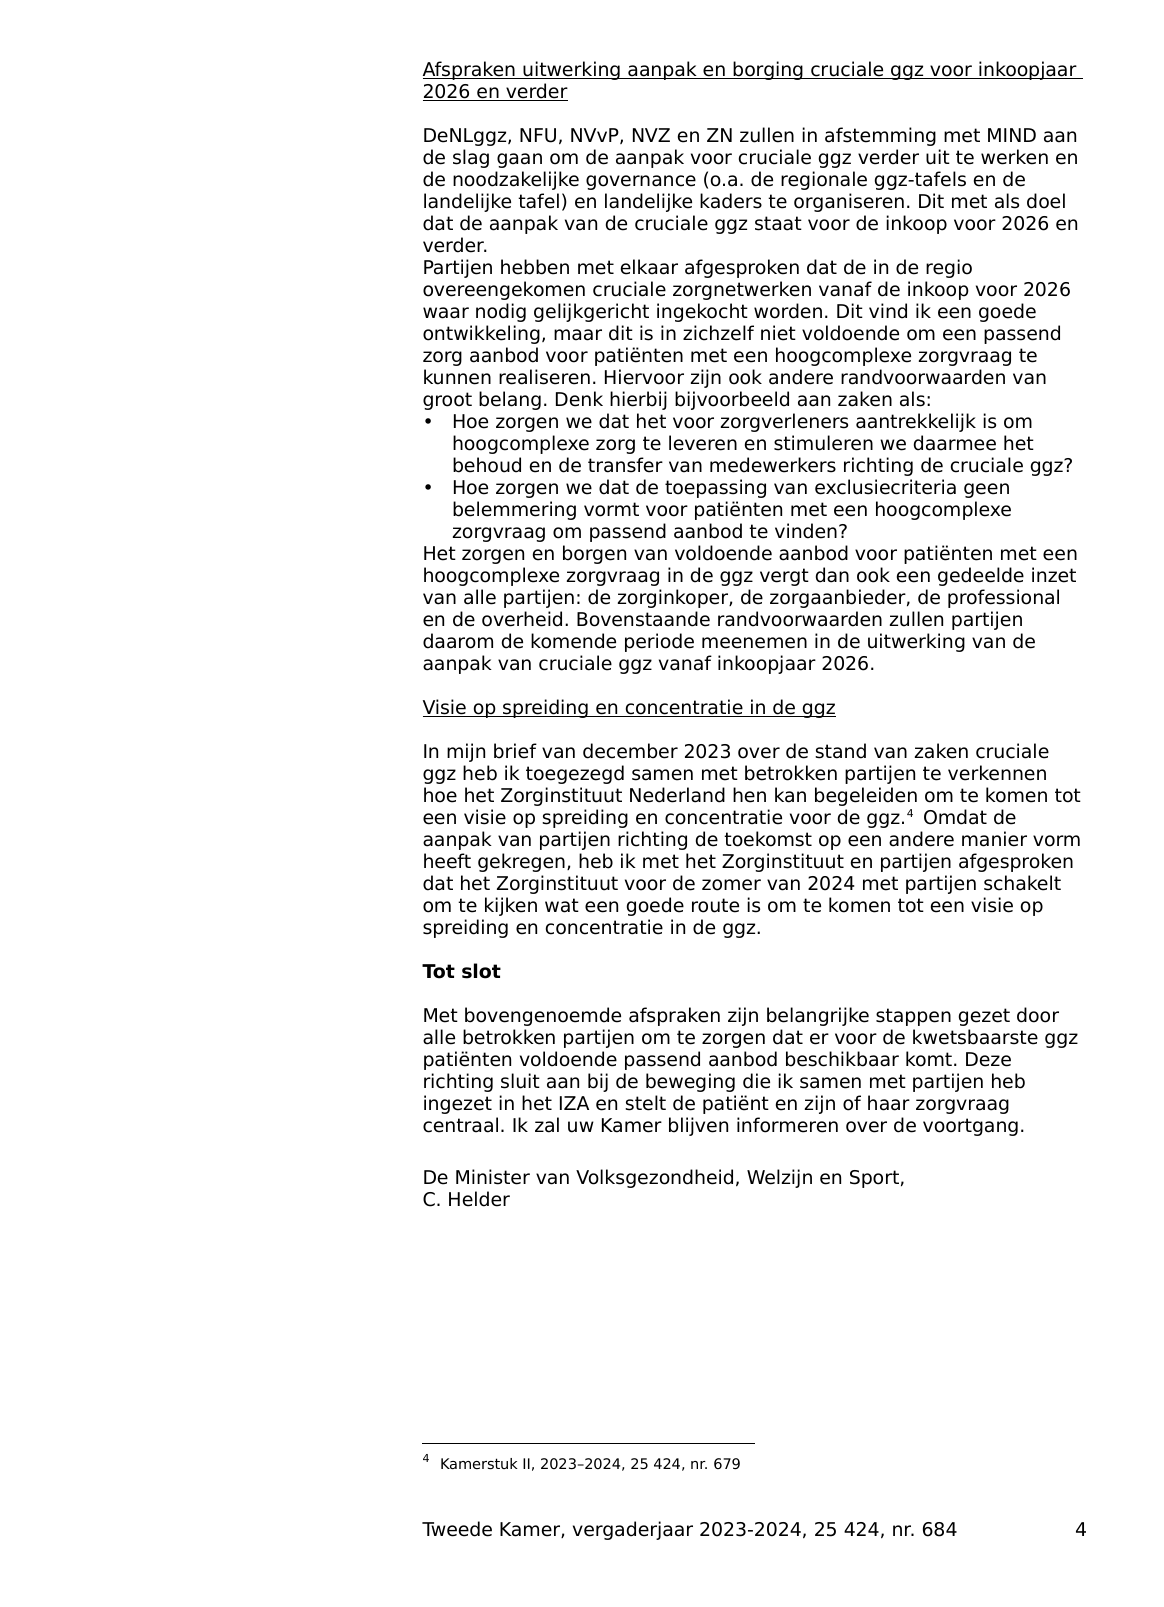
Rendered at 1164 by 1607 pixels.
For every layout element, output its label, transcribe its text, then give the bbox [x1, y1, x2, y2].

text De Minister van Volksgezondheid, Welzijn en Sport, C. Helder [422, 1167, 1087, 1211]
text Met bovengenoemde afspraken zijn belangrijke stappen gezet door alle betrokken partijen om te zorgen dat er voor de kwetsbaarste ggz patiënten voldoende passend aanbod beschikbaar komt. Deze richting sluit aan bij de beweging die ik samen met partijen heb ingezet in het IZA en stelt de patiënt en zijn of haar zorgvraag centraal. Ik zal uw Kamer blijven informeren over de voortgang. [422, 1005, 1087, 1137]
text • Hoe zorgen we dat het voor zorgverleners aantrekkelijk is om hoogcomplexe zorg te leveren en stimuleren we daarmee het behoud en de transfer van medewerkers richting de cruciale ggz? [422, 411, 1087, 477]
text Partijen hebben met elkaar afgesproken dat de in de regio overeengekomen cruciale zorgnetwerken vanaf de inkoop voor 2026 waar nodig gelijkgericht ingekocht worden. Dit vind ik een goede ontwikkeling, maar dit is in zichzelf niet voldoende om een passend zorg aanbod voor patiënten met een hoogcomplexe zorgvraag te kunnen realiseren. Hiervoor zijn ook andere randvoorwaarden van groot belang. Denk hierbij bijvoorbeeld aan zaken als: [422, 257, 1087, 411]
text • Hoe zorgen we dat de toepassing van exclusiecriteria geen belemmering vormt voor patiënten met een hoogcomplexe zorgvraag om passend aanbod te vinden? [422, 477, 1087, 543]
text DeNLggz, NFU, NVvP, NVZ en ZN zullen in afstemming met MIND aan de slag gaan om de aanpak voor cruciale ggz verder uit te werken en de noodzakelijke governance (o.a. de regionale ggz-tafels en de landelijke tafel) en landelijke kaders te organiseren. Dit met als doel dat de aanpak van de cruciale ggz staat voor de inkoop voor 2026 en verder. [422, 125, 1087, 257]
text Kamerstuk II, 2023–2024, 25 424, nr. 679 [422, 1452, 1087, 1474]
text In mijn brief van december 2023 over de stand van zaken cruciale ggz heb ik toegezegd samen met betrokken partijen te verkennen hoe het Zorginstituut Nederland hen kan begeleiden om te komen tot een visie op spreiding en concentratie voor de ggz. Omdat de aanpak van partijen richting de toekomst op een andere manier vorm heeft gekregen, heb ik met het Zorginstituut en partijen afgesproken dat het Zorginstituut voor de zomer van 2024 met partijen schakelt om te kijken wat een goede route is om te komen tot een visie op spreiding en concentratie in de ggz. [422, 741, 1087, 939]
subtitle Tot slot [422, 961, 1087, 983]
subtitle Afspraken uitwerking aanpak en borging cruciale ggz voor inkoopjaar 2026 en verder [422, 59, 1087, 103]
text Het zorgen en borgen van voldoende aanbod voor patiënten met een hoogcomplexe zorgvraag in de ggz vergt dan ook een gedeelde inzet van alle partijen: de zorginkoper, de zorgaanbieder, de professional en de overheid. Bovenstaande randvoorwaarden zullen partijen daarom de komende periode meenemen in de uitwerking van de aanpak van cruciale ggz vanaf inkoopjaar 2026. [422, 543, 1087, 675]
subtitle Visie op spreiding en concentratie in de ggz [422, 697, 1087, 719]
